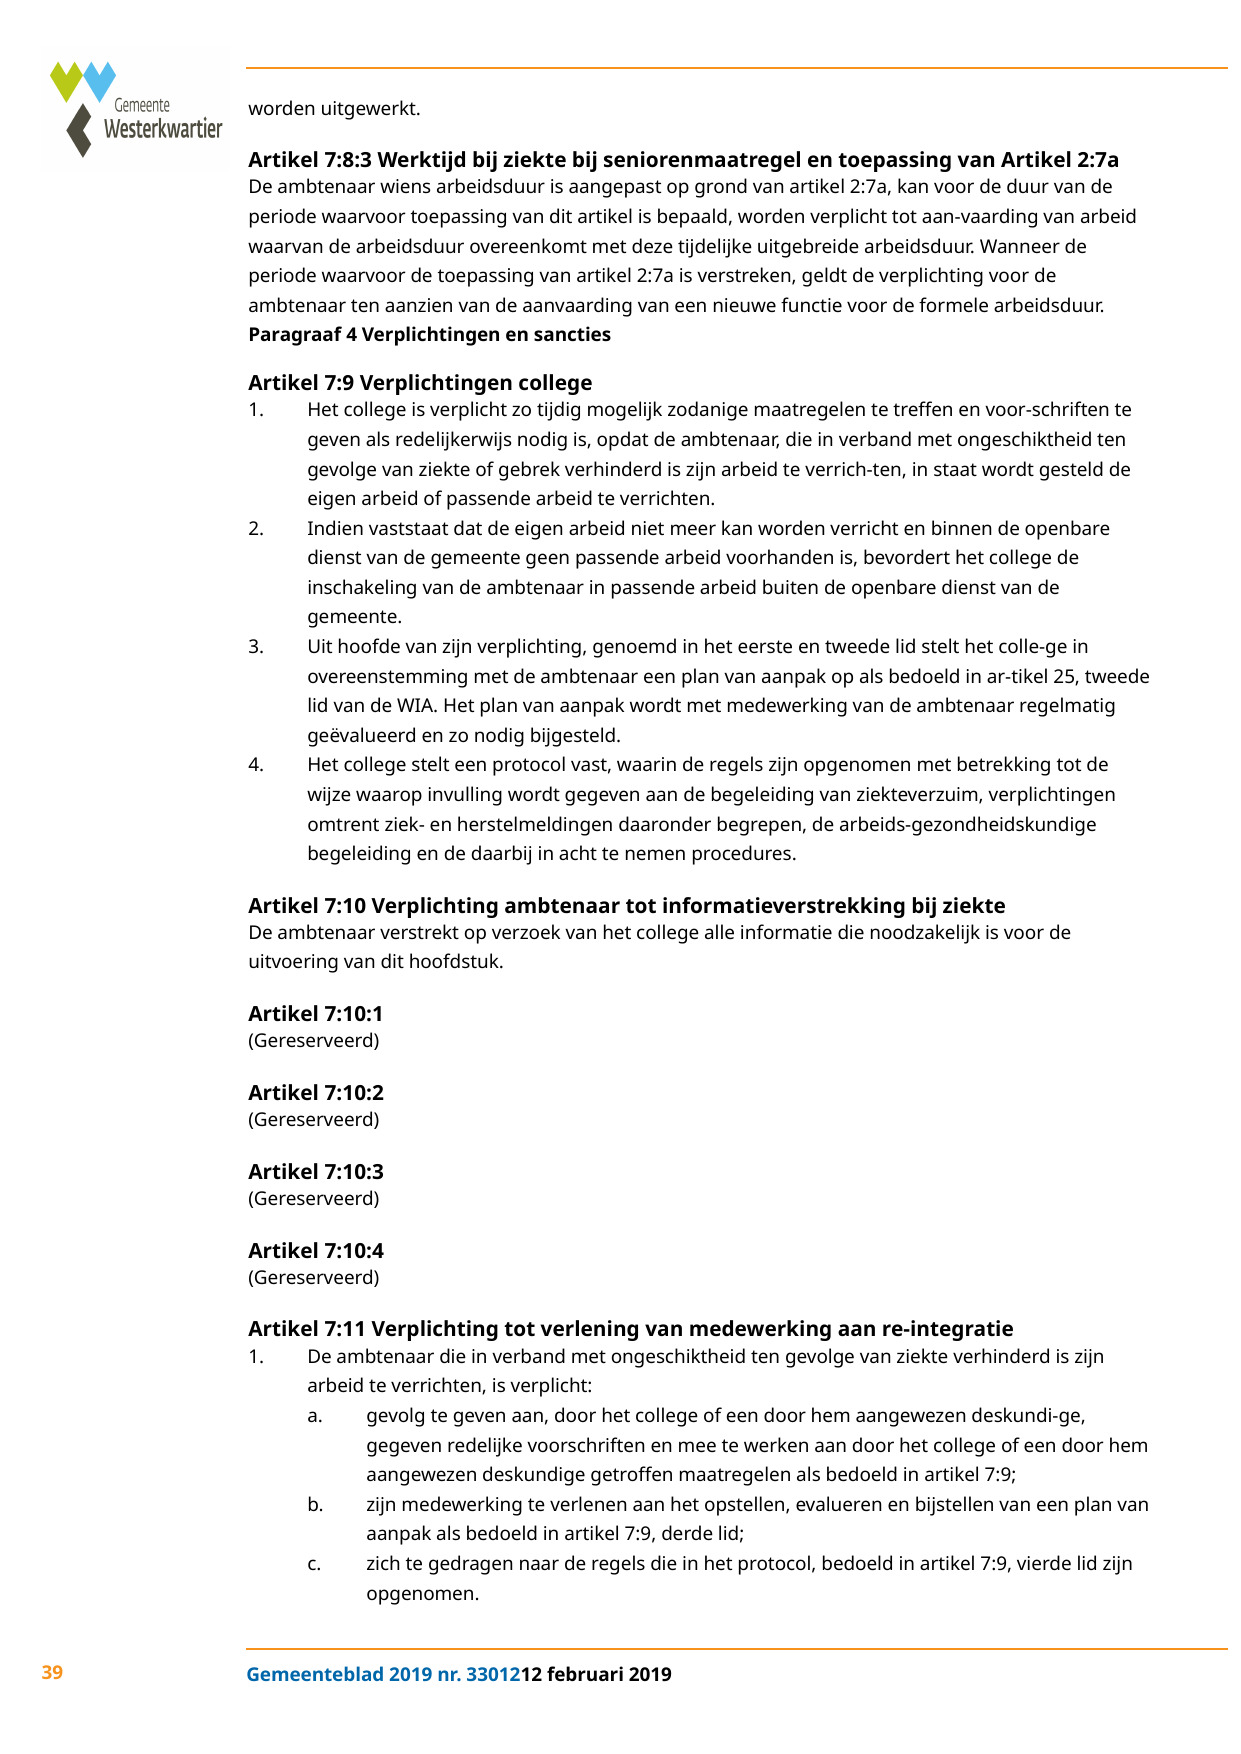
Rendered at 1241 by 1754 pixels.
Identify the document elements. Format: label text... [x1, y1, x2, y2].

text (Gereserveerd) [248, 1264, 1152, 1290]
text Paragraaf 4 Verplichtingen en sancties [248, 322, 1152, 347]
text (Gereserveerd) [248, 1185, 1152, 1211]
list Indien vaststaat dat de eigen arbeid niet meer kan worden verricht en binnen de openbare dienst van de gemeente geen passende arbeid voorhanden is, bevordert het college de inschakeling van de ambtenaar in passende arbeid buiten de openbare dienst van de gemeente. [248, 515, 1152, 629]
list gevolg te geven aan, door het college of een door hem aangewezen deskundi-ge, gegeven redelijke voorschriften en mee te werken aan door het college of een door hem aangewezen deskundige getroffen maatregelen als bedoeld in artikel 7:9; [307, 1402, 1152, 1487]
list zich te gedragen naar de regels die in het protocol, bedoeld in artikel 7:9, vierde lid zijn opgenomen. [307, 1550, 1152, 1605]
list Het college stelt een protocol vast, waarin de regels zijn opgenomen met betrekking tot de wijze waarop invulling wordt gegeven aan de begeleiding van ziekteverzuim, verplichtingen omtrent ziek- en herstelmeldingen daaronder begrepen, de arbeids-gezondheidskundige begeleiding en de daarbij in acht te nemen procedures. [248, 752, 1152, 866]
list Uit hoofde van zijn verplichting, genoemd in het eerste en tweede lid stelt het colle-ge in overeenstemming met de ambtenaar een plan van aanpak op als bedoeld in ar-tikel 25, tweede lid van de WIA. Het plan van aanpak wordt met medewerking van de ambtenaar regelmatig geëvalueerd en zo nodig bijgesteld. [248, 633, 1152, 748]
list De ambtenaar die in verband met ongeschiktheid ten gevolge van ziekte verhinderd is zijn arbeid te verrichten, is verplicht: [248, 1343, 1152, 1398]
text Artikel 7:9 Verplichtingen college [248, 368, 1152, 397]
text Artikel 7:10:1 [248, 999, 1152, 1028]
text (Gereserveerd) [248, 1106, 1152, 1132]
text De ambtenaar wiens arbeidsduur is aangepast op grond van artikel 2:7a, kan voor de duur van de periode waarvoor toepassing van dit artikel is bepaald, worden verplicht tot aan-vaarding van arbeid waarvan de arbeidsduur overeenkomt met deze tijdelijke uitgebreide arbeidsduur. Wanneer de periode waarvoor de toepassing van artikel 2:7a is verstreken, geldt de verplichting voor de ambtenaar ten aanzien van de aanvaarding van een nieuwe functie voor de formele arbeidsduur. [248, 174, 1152, 318]
picture [41, 47, 231, 172]
text Artikel 7:10 Verplichting ambtenaar tot informatieverstrekking bij ziekte [248, 891, 1152, 919]
list Het college is verplicht zo tijdig mogelijk zodanige maatregelen te treffen en voor-schriften te geven als redelijkerwijs nodig is, opdat de ambtenaar, die in verband met ongeschiktheid ten gevolge van ziekte of gebrek verhinderd is zijn arbeid te verrich-ten, in staat wordt gesteld de eigen arbeid of passende arbeid te verrichten. [248, 397, 1152, 511]
text Artikel 7:10:3 [248, 1157, 1152, 1185]
text worden uitgewerkt. [248, 95, 1152, 121]
text Artikel 7:10:4 [248, 1236, 1152, 1264]
text Artikel 7:8:3 Werktijd bij ziekte bij seniorenmaatregel en toepassing van Artikel 2:7a [248, 145, 1152, 174]
list zijn medewerking te verlenen aan het opstellen, evalueren en bijstellen van een plan van aanpak als bedoeld in artikel 7:9, derde lid; [307, 1491, 1152, 1546]
text Artikel 7:11 Verplichting tot verlening van medewerking aan re-integratie [248, 1314, 1152, 1343]
text (Gereserveerd) [248, 1028, 1152, 1053]
text Artikel 7:10:2 [248, 1078, 1152, 1106]
text De ambtenaar verstrekt op verzoek van het college alle informatie die noodzakelijk is voor de uitvoering van dit hoofdstuk. [248, 919, 1152, 974]
